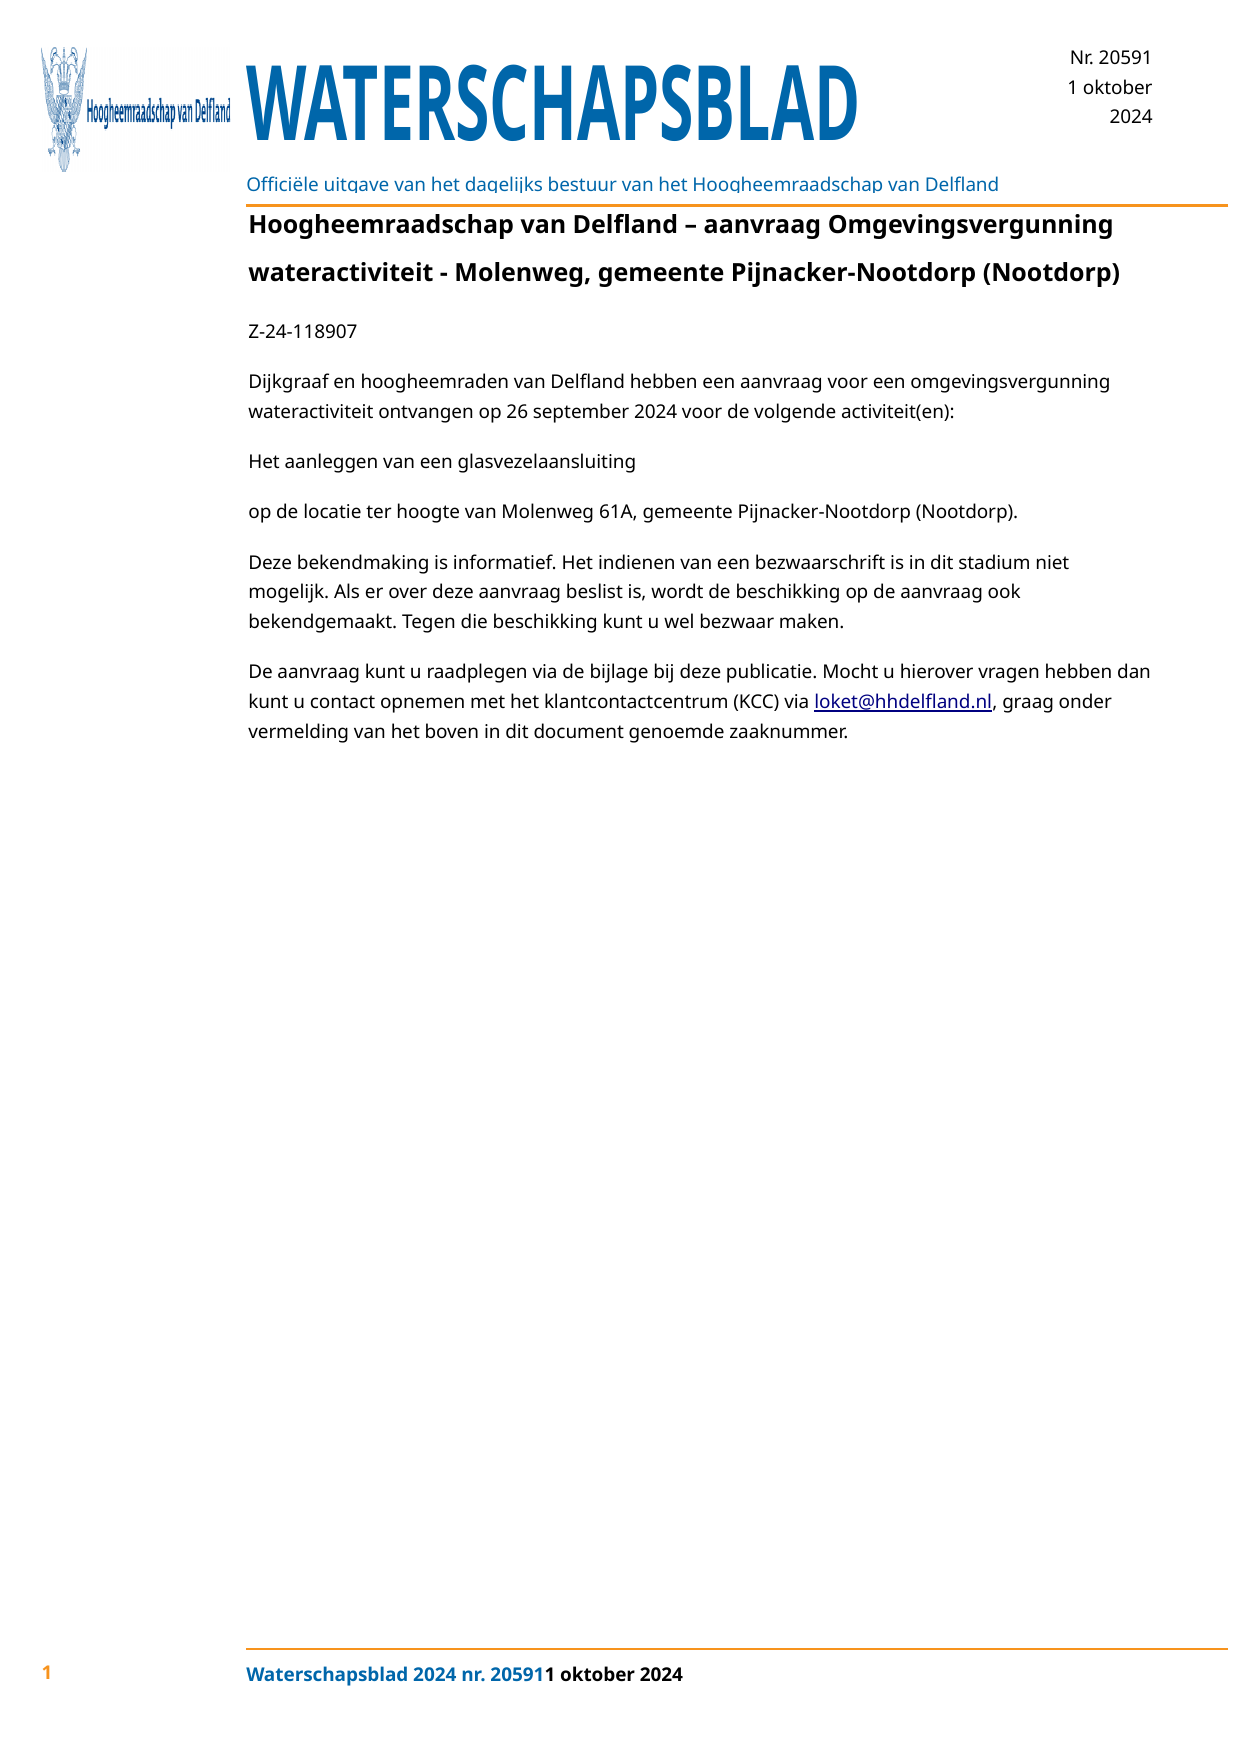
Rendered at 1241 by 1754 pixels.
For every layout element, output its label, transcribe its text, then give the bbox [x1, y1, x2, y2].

text Deze bekendmaking is informatief. Het indienen van een bezwaarschrift is in dit stadium niet mogelijk. Als er over deze aanvraag beslist is, wordt de beschikking op de aanvraag ook bekendgemaakt. Tegen die beschikking kunt u wel bezwaar maken. [248, 549, 1152, 634]
text Hoogheemraadschap van Delfland – aanvraag Omgevingsvergunning wateractiviteit - Molenweg, gemeente Pijnacker-Nootdorp (Nootdorp) [248, 207, 1152, 288]
text op de locatie ter hoogte van Molenweg 61A, gemeente Pijnacker-Nootdorp (Nootdorp). [248, 499, 1152, 524]
text De aanvraag kunt u raadplegen via de bijlage bij deze publicatie. Mocht u hierover vragen hebben dan kunt u contact opnemen met het klantcontactcentrum (KCC) via loket@hhdelfland.nl, graag onder vermelding van het boven in dit document genoemde zaaknummer. [248, 659, 1152, 744]
picture [41, 47, 231, 172]
text Dijkgraaf en hoogheemraden van Delfland hebben een aanvraag voor een omgevingsvergunning wateractiviteit ontvangen op 26 september 2024 voor de volgende activiteit(en): [248, 368, 1152, 424]
text Z-24-118907 [248, 318, 1152, 344]
text Het aanleggen van een glasvezelaansluiting [248, 448, 1152, 474]
